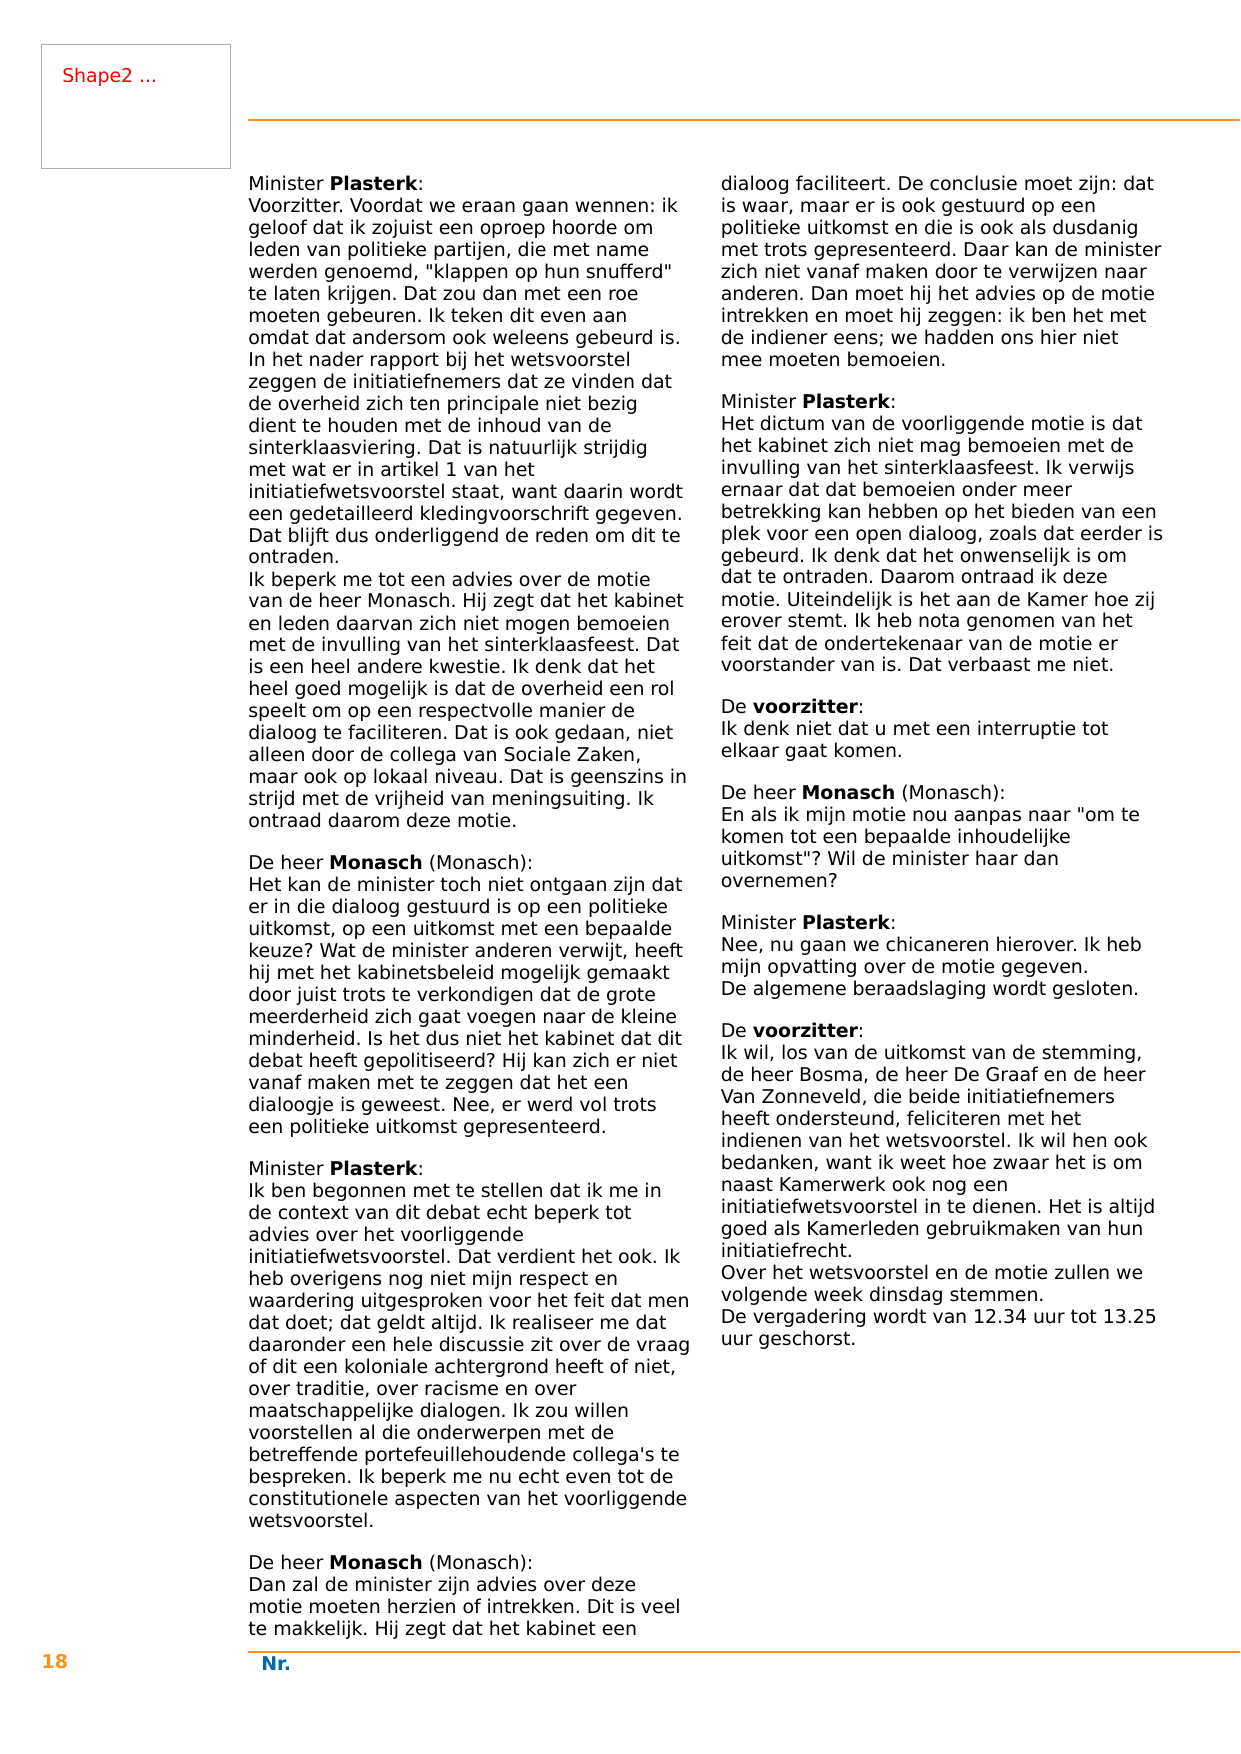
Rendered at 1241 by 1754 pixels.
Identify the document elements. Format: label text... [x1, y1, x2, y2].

text Nee, nu gaan we chicaneren hierover. Ik heb mijn opvatting over de motie gegeven. [721, 934, 1163, 978]
text Ik beperk me tot een advies over de motie van de heer Monasch. Hij zegt dat het kabinet en leden daarvan zich niet mogen bemoeien met de invulling van het sinterklaasfeest. Dat is een heel andere kwestie. Ik denk dat het heel goed mogelijk is dat de overheid een rol speelt om op een respectvolle manier de dialoog te faciliteren. Dat is ook gedaan, niet alleen door de collega van Sociale Zaken, maar ook op lokaal niveau. Dat is geenszins in strijd met de vrijheid van meningsuiting. Ik ontraad daarom deze motie. [248, 568, 691, 832]
text Minister Plasterk: [248, 173, 691, 195]
text De algemene beraadslaging wordt gesloten. [721, 978, 1163, 1000]
text De heer Monasch (Monasch): [721, 782, 1163, 804]
text Ik wil, los van de uitkomst van de stemming, de heer Bosma, de heer De Graaf en de heer Van Zonneveld, die beide initiatiefnemers heeft ondersteund, feliciteren met het indienen van het wetsvoorstel. Ik wil hen ook bedanken, want ik weet hoe zwaar het is om naast Kamerwerk ook nog een initiatiefwetsvoorstel in te dienen. Het is altijd goed als Kamerleden gebruikmaken van hun initiatiefrecht. [721, 1042, 1163, 1262]
text Dan zal de minister zijn advies over deze motie moeten herzien of intrekken. Dit is veel te makkelijk. Hij zegt dat het kabinet een [248, 1573, 691, 1639]
text De voorzitter: [721, 696, 1163, 718]
text Minister Plasterk: [721, 391, 1163, 413]
text Ik ben begonnen met te stellen dat ik me in de context van dit debat echt beperk tot advies over het voorliggende initiatiefwetsvoorstel. Dat verdient het ook. Ik heb overigens nog niet mijn respect en waardering uitgesproken voor het feit dat men dat doet; dat geldt altijd. Ik realiseer me dat daaronder een hele discussie zit over de vraag of dit een koloniale achtergrond heeft of niet, over traditie, over racisme en over maatschappelijke dialogen. Ik zou willen voorstellen al die onderwerpen met de betreffende portefeuillehoudende collega's te bespreken. Ik beperk me nu echt even tot de constitutionele aspecten van het voorliggende wetsvoorstel. [248, 1180, 691, 1532]
text De vergadering wordt van 12.34 uur tot 13.25 uur geschorst. [721, 1306, 1163, 1350]
text Het kan de minister toch niet ontgaan zijn dat er in die dialoog gestuurd is op een politieke uitkomst, op een uitkomst met een bepaalde keuze? Wat de minister anderen verwijt, heeft hij met het kabinetsbeleid mogelijk gemaakt door juist trots te verkondigen dat de grote meerderheid zich gaat voegen naar de kleine minderheid. Is het dus niet het kabinet dat dit debat heeft gepolitiseerd? Hij kan zich er niet vanaf maken met te zeggen dat het een dialoogje is geweest. Nee, er werd vol trots een politieke uitkomst gepresenteerd. [248, 874, 691, 1138]
text In het nader rapport bij het wetsvoorstel zeggen de initiatiefnemers dat ze vinden dat de overheid zich ten principale niet bezig dient te houden met de inhoud van de sinterklaasviering. Dat is natuurlijk strijdig met wat er in artikel 1 van het initiatiefwetsvoorstel staat, want daarin wordt een gedetailleerd kledingvoorschrift gegeven. Dat blijft dus onderliggend de reden om dit te ontraden. [248, 349, 691, 568]
text dialoog faciliteert. De conclusie moet zijn: dat is waar, maar er is ook gestuurd op een politieke uitkomst en die is ook als dusdanig met trots gepresenteerd. Daar kan de minister zich niet vanaf maken door te verwijzen naar anderen. Dan moet hij het advies op de motie intrekken en moet hij zeggen: ik ben het met de indiener eens; we hadden ons hier niet mee moeten bemoeien. [721, 173, 1163, 371]
text Over het wetsvoorstel en de motie zullen we volgende week dinsdag stemmen. [721, 1262, 1163, 1306]
text Minister Plasterk: [721, 912, 1163, 934]
text De heer Monasch (Monasch): [248, 1552, 691, 1573]
text Het dictum van de voorliggende motie is dat het kabinet zich niet mag bemoeien met de invulling van het sinterklaasfeest. Ik verwijs ernaar dat dat bemoeien onder meer betrekking kan hebben op het bieden van een plek voor een open dialoog, zoals dat eerder is gebeurd. Ik denk dat het onwenselijk is om dat te ontraden. Daarom ontraad ik deze motie. Uiteindelijk is het aan de Kamer hoe zij erover stemt. Ik heb nota genomen van het feit dat de ondertekenaar van de motie er voorstander van is. Dat verbaast me niet. [721, 413, 1163, 676]
text Minister Plasterk: [248, 1158, 691, 1180]
text De voorzitter: [721, 1020, 1163, 1042]
text Ik denk niet dat u met een interruptie tot elkaar gaat komen. [721, 718, 1163, 762]
text En als ik mijn motie nou aanpas naar "om te komen tot een bepaalde inhoudelijke uitkomst"? Wil de minister haar dan overnemen? [721, 804, 1163, 892]
text Voorzitter. Voordat we eraan gaan wennen: ik geloof dat ik zojuist een oproep hoorde om leden van politieke partijen, die met name werden genoemd, "klappen op hun snufferd" te laten krijgen. Dat zou dan met een roe moeten gebeuren. Ik teken dit even aan omdat dat andersom ook weleens gebeurd is. [248, 195, 691, 349]
text De heer Monasch (Monasch): [248, 852, 691, 874]
